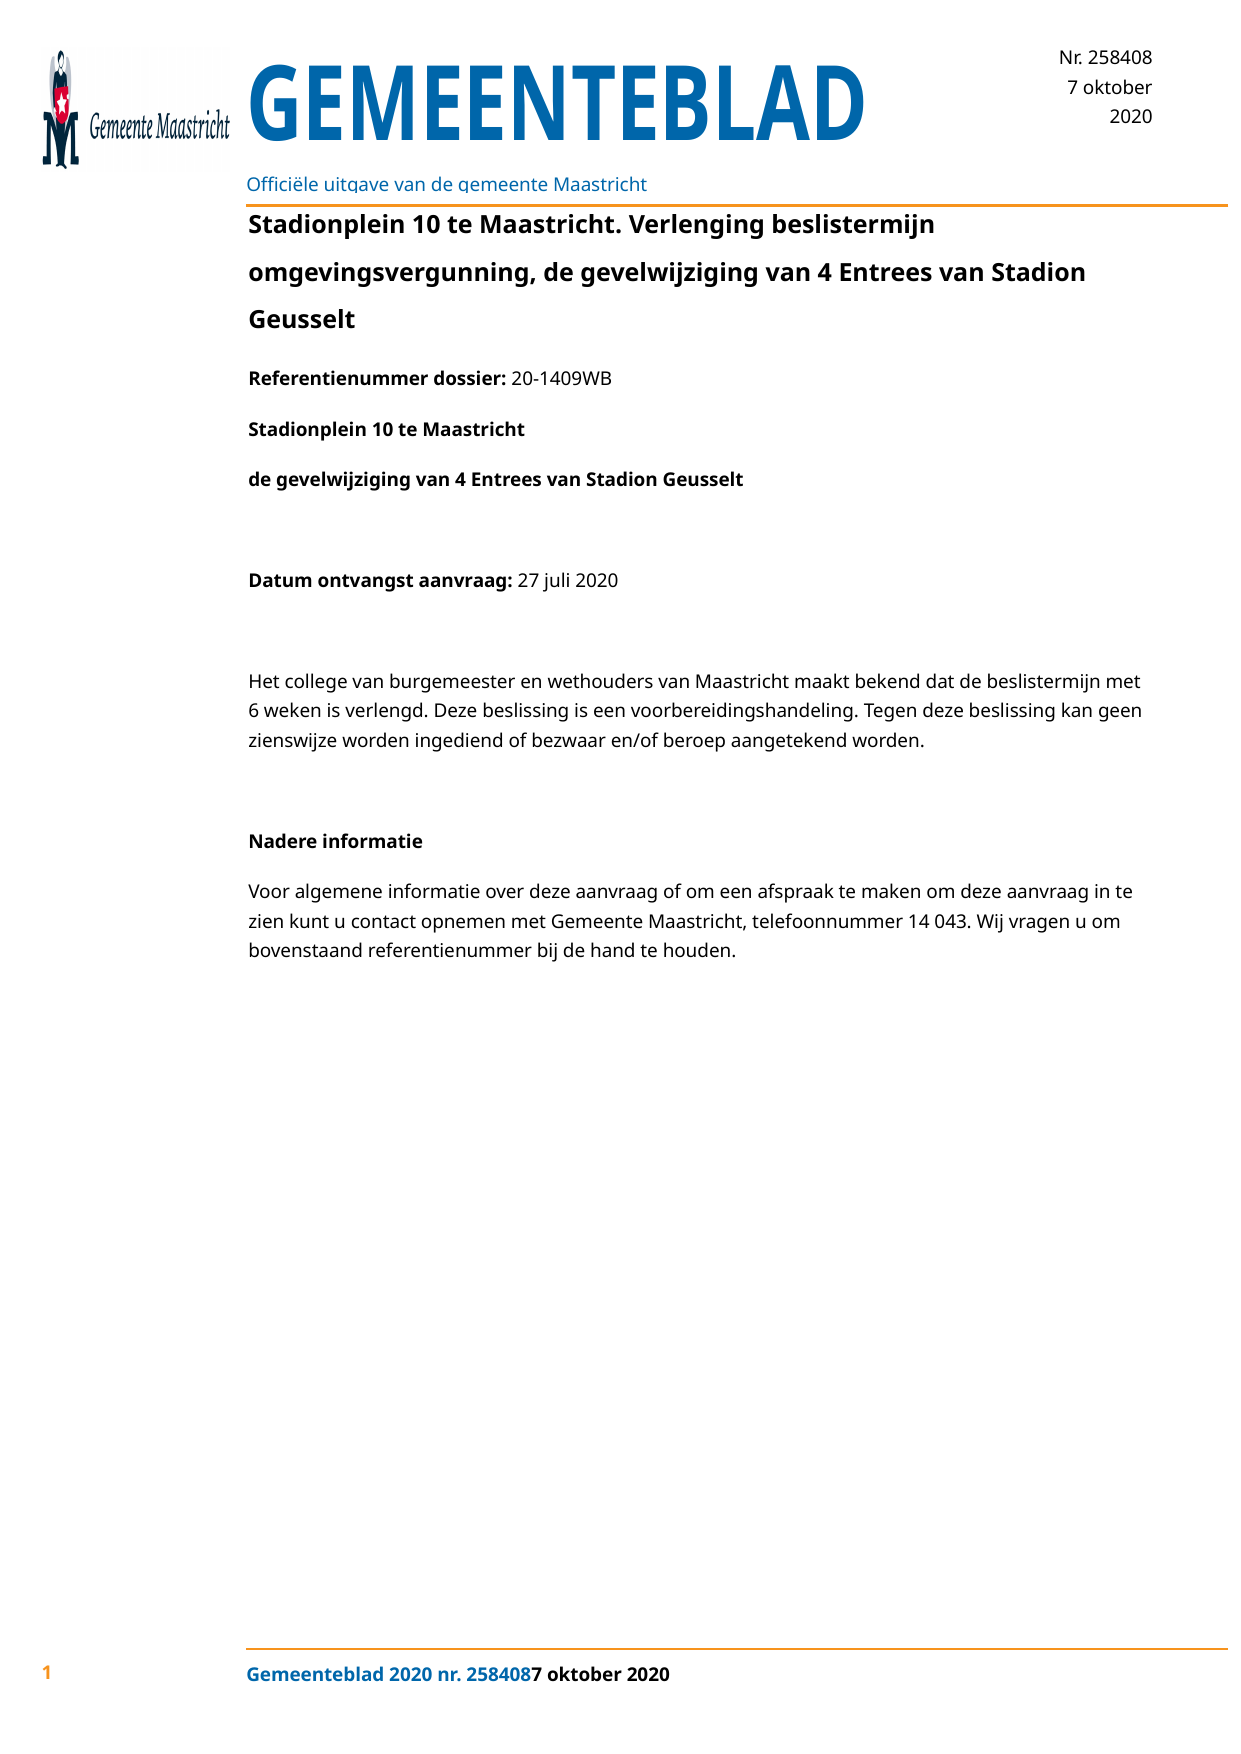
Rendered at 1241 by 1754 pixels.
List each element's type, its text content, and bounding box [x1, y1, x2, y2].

picture [41, 47, 231, 172]
text Stadionplein 10 te Maastricht [248, 416, 1152, 442]
text Referentienummer dossier: 20-1409WB [248, 366, 1152, 391]
text Voor algemene informatie over deze aanvraag of om een afspraak te maken om deze aanvraag in te zien kunt u contact opnemen met Gemeente Maastricht, telefoonnummer 14 043. Wij vragen u om bovenstaand referentienummer bij de hand te houden. [248, 878, 1152, 963]
text Stadionplein 10 te Maastricht. Verlenging beslistermijn omgevingsvergunning, de gevelwijziging van 4 Entrees van Stadion Geusselt [248, 207, 1152, 336]
text Datum ontvangst aanvraag: 27 juli 2020 [248, 567, 1152, 593]
text Het college van burgemeester en wethouders van Maastricht maakt bekend dat de beslistermijn met 6 weken is verlengd. Deze beslissing is een voorbereidingshandeling. Tegen deze beslissing kan geen zienswijze worden ingediend of bezwaar en/of beroep aangetekend worden. [248, 668, 1152, 753]
text de gevelwijziging van 4 Entrees van Stadion Geusselt [248, 466, 1152, 492]
text Nadere informatie [248, 828, 1152, 854]
